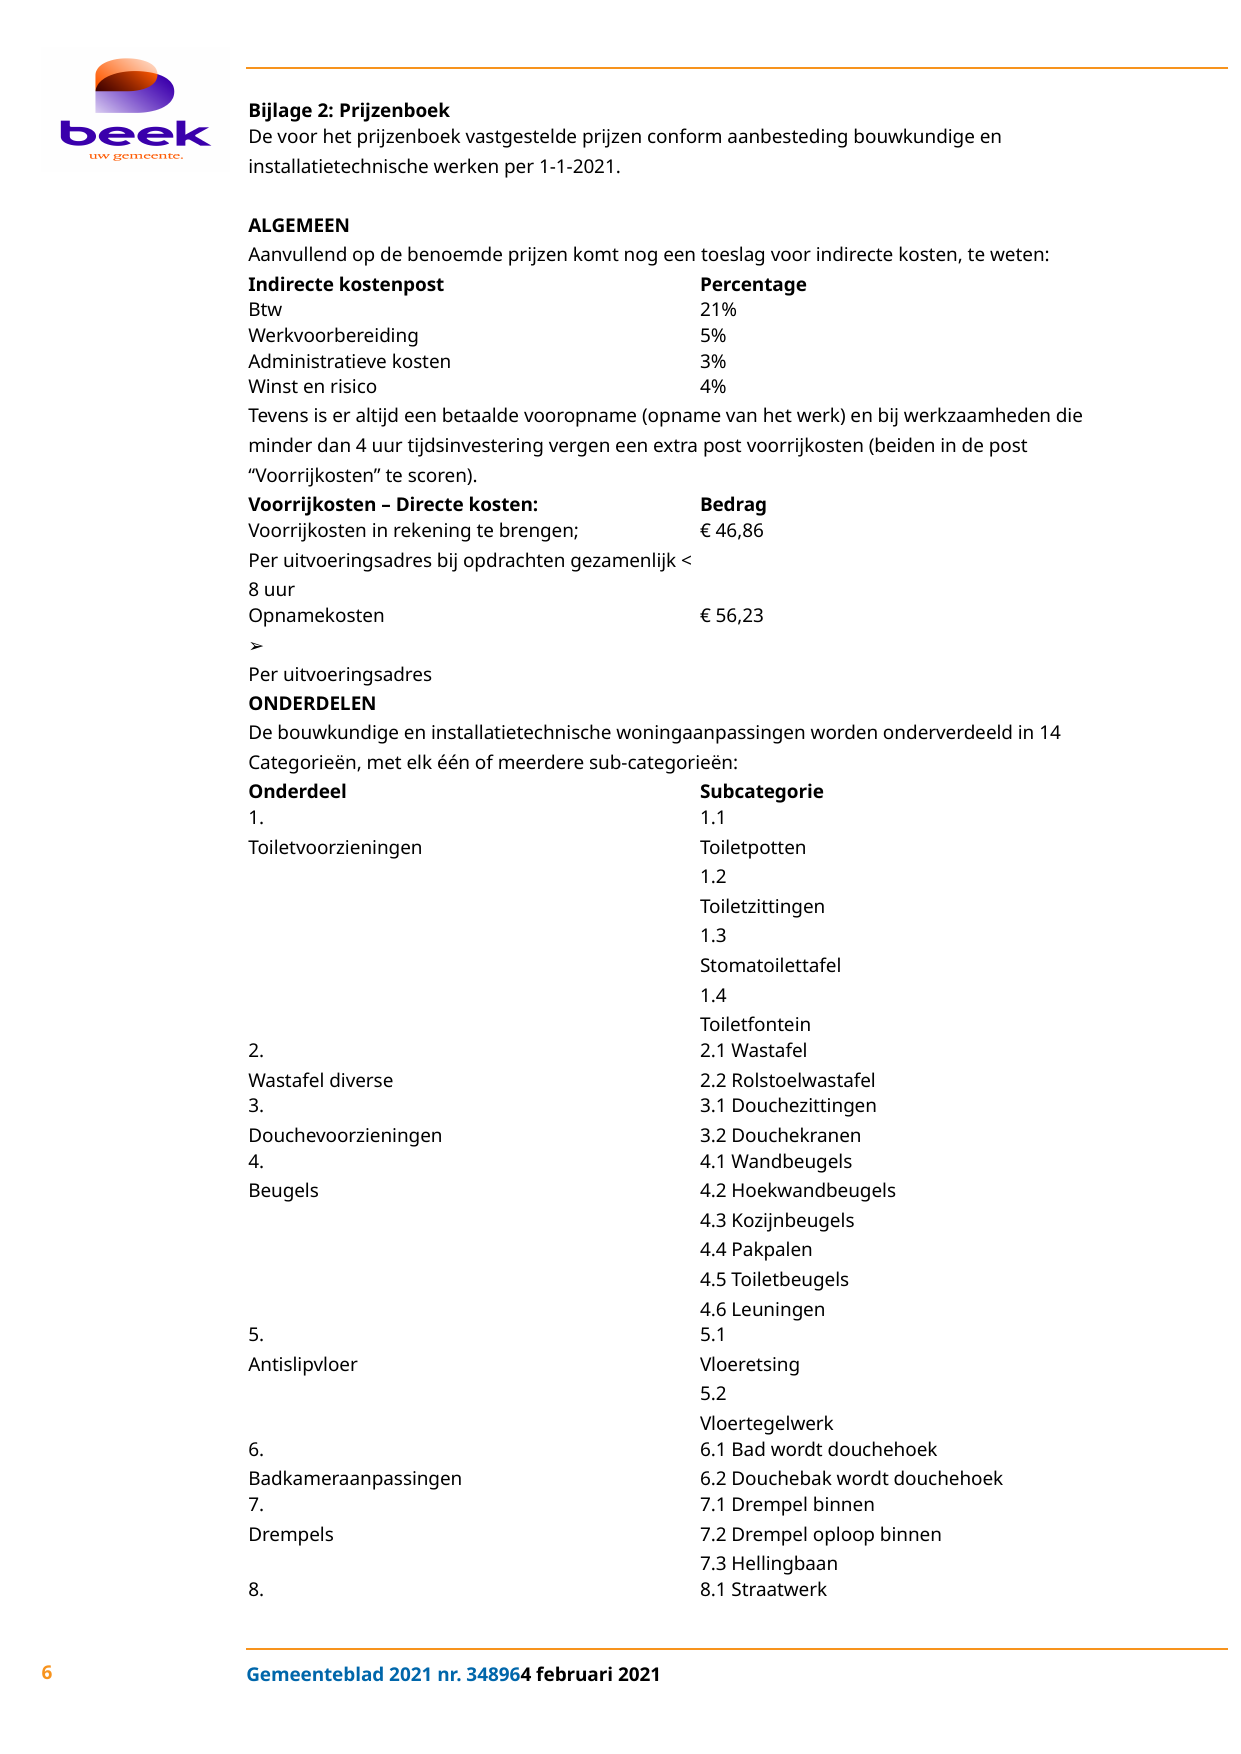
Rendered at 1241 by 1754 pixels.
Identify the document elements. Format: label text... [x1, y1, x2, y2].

table_cell 6. Badkameraanpassingen [248, 1436, 700, 1491]
table_cell Opnamekosten ➢ Per uitvoeringsadres [248, 602, 700, 687]
table_header ONDERDELEN [248, 690, 1152, 716]
table_cell 2. Wastafel diverse [248, 1037, 700, 1092]
table_cell 4% [700, 374, 1152, 399]
table_header ALGEMEEN [248, 212, 1152, 238]
table_cell Administratieve kosten [248, 348, 700, 374]
table_cell 7.1 Drempel binnen 7.2 Drempel oploop binnen 7.3 Hellingbaan [700, 1491, 1152, 1576]
table_cell 1. Toiletvoorzieningen [248, 804, 700, 1037]
text De bouwkundige en installatietechnische woningaanpassingen worden onderverdeeld in 14 Categorieën, met elk één of meerdere sub-categorieën: [248, 719, 1152, 775]
table_header Onderdeel [248, 779, 700, 804]
table_cell Winst en risico [248, 374, 700, 399]
table_cell 6.1 Bad wordt douchehoek 6.2 Douchebak wordt douchehoek [700, 1436, 1152, 1491]
table_cell 3.1 Douchezittingen 3.2 Douchekranen [700, 1093, 1152, 1148]
table_cell Voorrijkosten in rekening te brengen; Per uitvoeringsadres bij opdrachten gezamenlijk < 8 uur [248, 517, 700, 602]
text Bijlage 2: Prijzenboek [248, 95, 1152, 123]
table_header Voorrijkosten – Directe kosten: [248, 492, 700, 517]
table_cell 5% [700, 322, 1152, 348]
table_cell 4.1 Wandbeugels 4.2 Hoekwandbeugels 4.3 Kozijnbeugels 4.4 Pakpalen 4.5 Toiletbeugels 4.6 Leuningen [700, 1148, 1152, 1321]
table_cell 5.1 Vloeretsing 5.2 Vloertegelwerk [700, 1321, 1152, 1436]
picture [41, 47, 231, 172]
table_header Percentage [700, 271, 1152, 297]
table_cell 7. Drempels [248, 1491, 700, 1576]
table_cell 4. Beugels [248, 1148, 700, 1321]
table_cell 8.1 Straatwerk [700, 1576, 1152, 1602]
table_header Indirecte kostenpost [248, 271, 700, 297]
table_cell 3. Douchevoorzieningen [248, 1093, 700, 1148]
table_cell 8. [248, 1576, 700, 1602]
table_header Subcategorie [700, 779, 1152, 804]
table_cell 2.1 Wastafel 2.2 Rolstoelwastafel [700, 1037, 1152, 1092]
text De voor het prijzenboek vastgestelde prijzen conform aanbesteding bouwkundige en installatietechnische werken per 1-1-2021. [248, 123, 1152, 179]
table_header Bedrag [700, 492, 1152, 517]
table_cell 21% [700, 297, 1152, 322]
text Tevens is er altijd een betaalde vooropname (opname van het werk) en bij werkzaamheden die minder dan 4 uur tijdsinvestering vergen een extra post voorrijkosten (beiden in de post “Voorrijkosten” te scoren). [248, 403, 1152, 488]
table_cell 5. Antislipvloer [248, 1321, 700, 1436]
table_cell Werkvoorbereiding [248, 322, 700, 348]
table_cell 1.1 Toiletpotten 1.2 Toiletzittingen 1.3 Stomatoilettafel 1.4 Toiletfontein [700, 804, 1152, 1037]
table_cell 3% [700, 348, 1152, 374]
table_cell Btw [248, 297, 700, 322]
text Aanvullend op de benoemde prijzen komt nog een toeslag voor indirecte kosten, te weten: [248, 241, 1152, 267]
table_cell € 56,23 [700, 602, 1152, 687]
table_cell € 46,86 [700, 517, 1152, 602]
